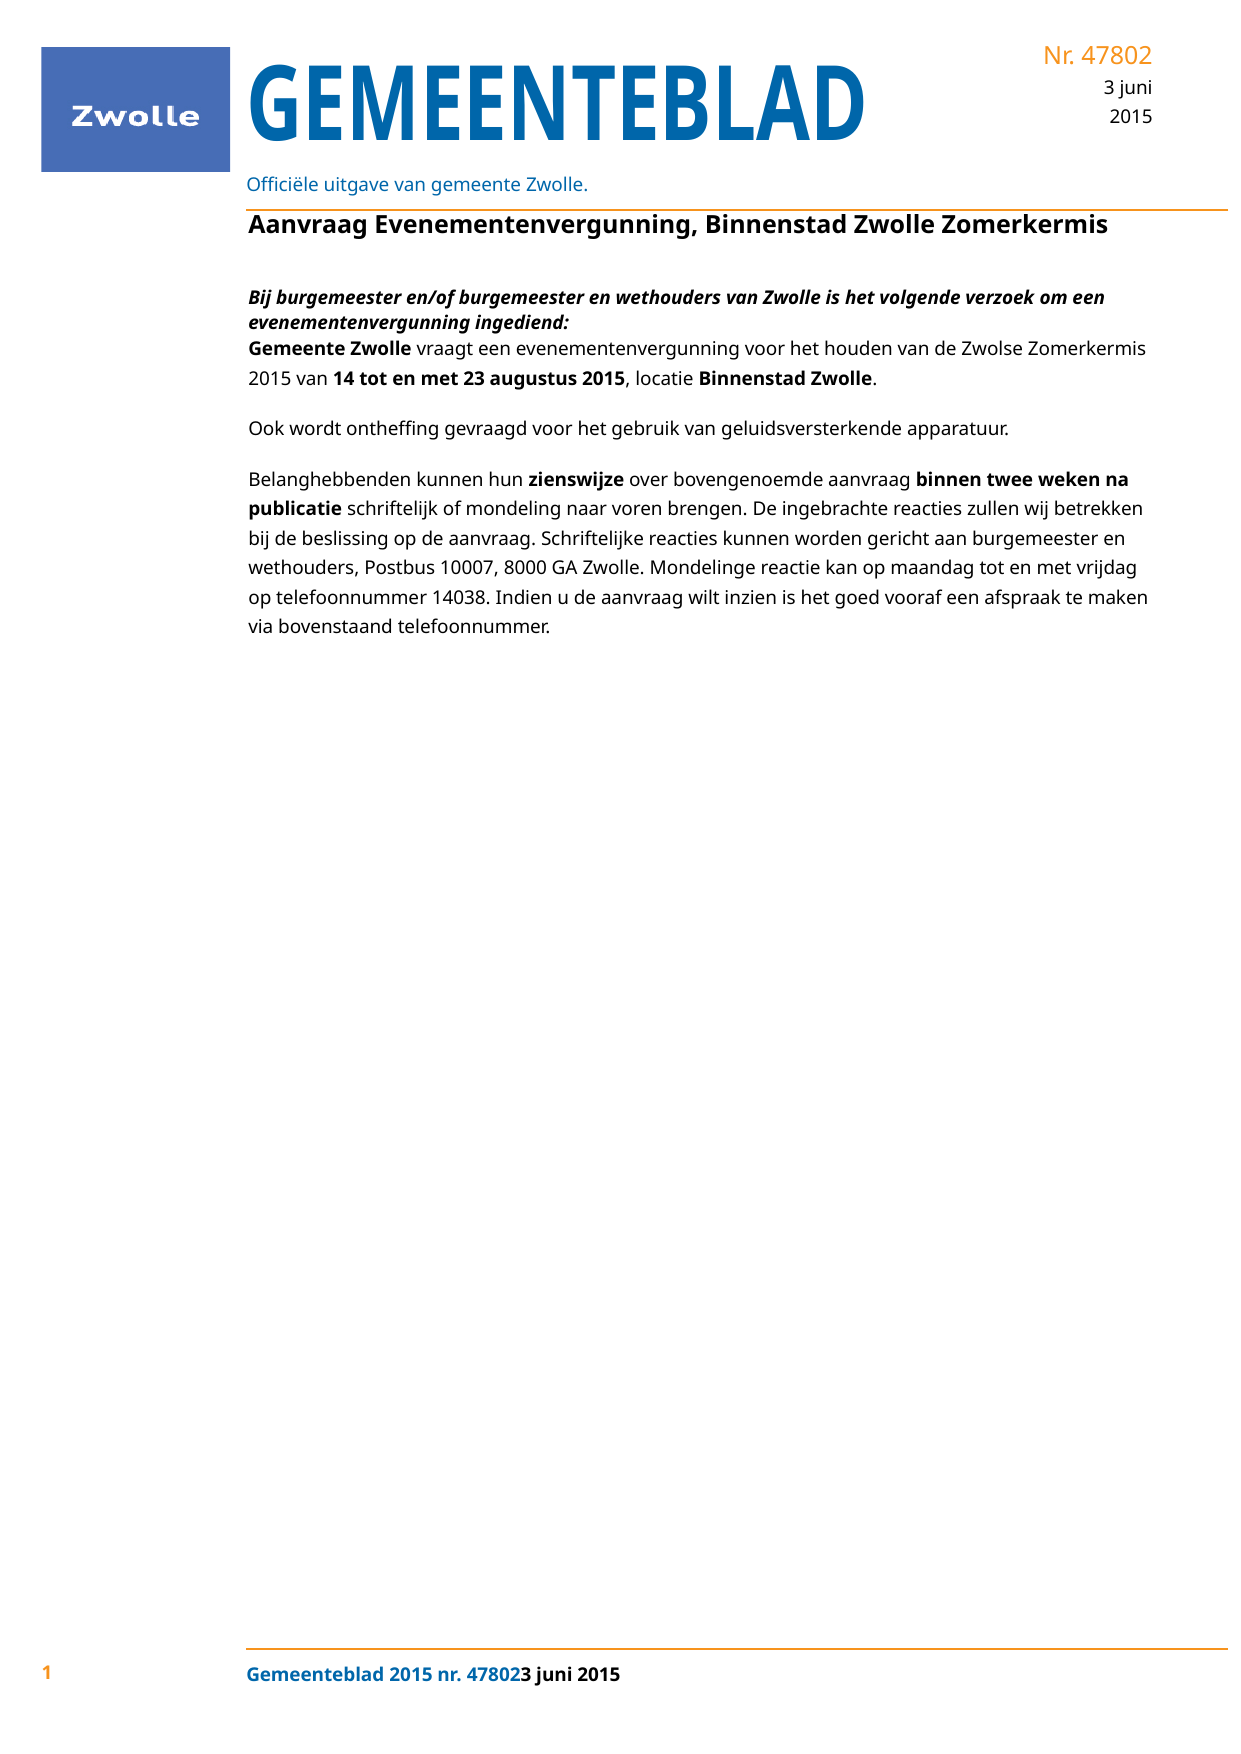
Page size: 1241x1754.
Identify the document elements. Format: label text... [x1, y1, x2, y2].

text Aanvraag Evenementenvergunning, Binnenstad Zwolle Zomerkermis [248, 211, 1152, 241]
text Gemeente Zwolle vraagt een evenementenvergunning voor het houden van de Zwolse Zomerkermis 2015 van 14 tot en met 23 augustus 2015, locatie Binnenstad Zwolle. [248, 335, 1152, 391]
text Ook wordt ontheffing gevraagd voor het gebruik van geluidsversterkende apparatuur. [248, 415, 1152, 441]
picture [41, 47, 231, 172]
text Bij burgemeester en/of burgemeester en wethouders van Zwolle is het volgende verzoek om een evenementenvergunning ingediend: [248, 284, 1152, 335]
text Belanghebbenden kunnen hun zienswijze over bovengenoemde aanvraag binnen twee weken na publicatie schriftelijk of mondeling naar voren brengen. De ingebrachte reacties zullen wij betrekken bij de beslissing op de aanvraag. Schriftelijke reacties kunnen worden gericht aan burgemeester en wethouders, Postbus 10007, 8000 GA Zwolle. Mondelinge reactie kan op maandag tot en met vrijdag op telefoonnummer 14038. Indien u de aanvraag wilt inzien is het goed vooraf een afspraak te maken via bovenstaand telefoonnummer. [248, 466, 1152, 639]
